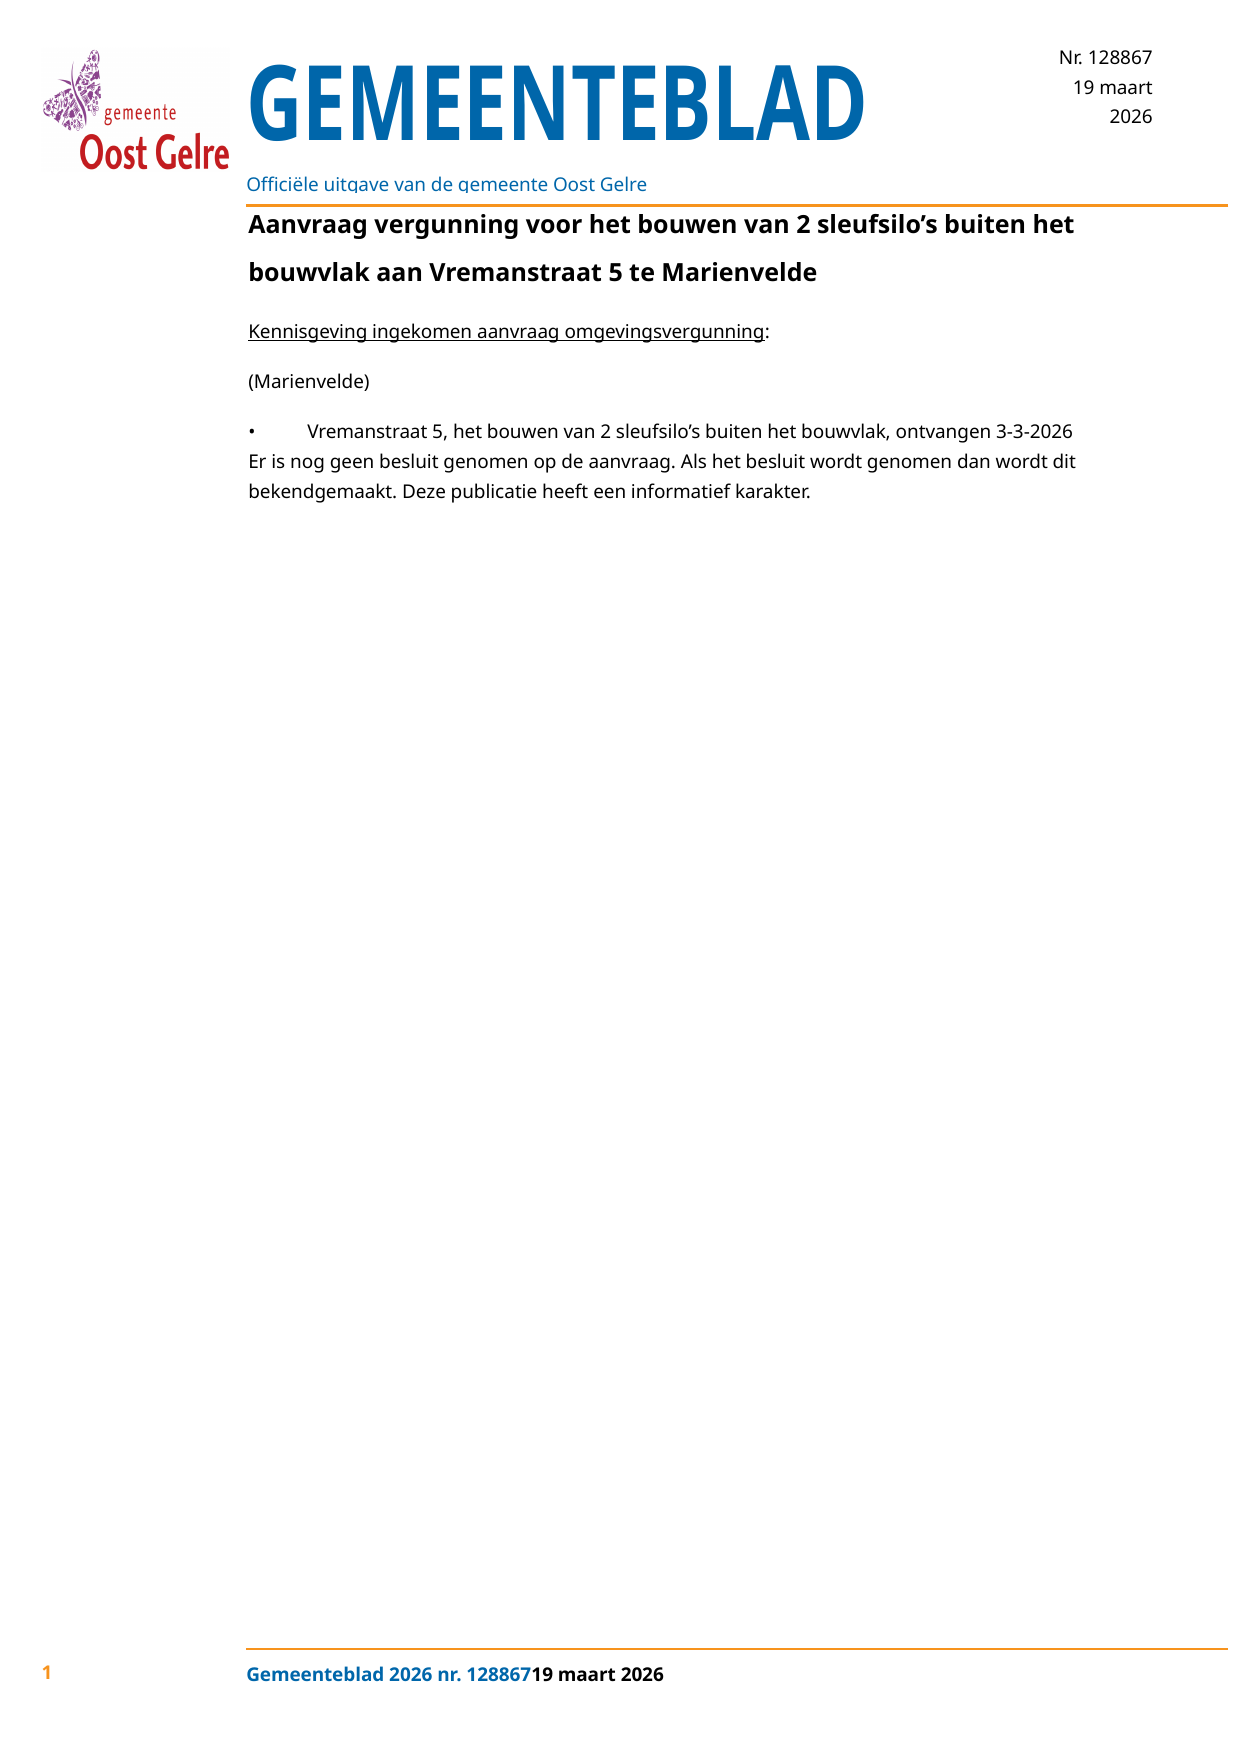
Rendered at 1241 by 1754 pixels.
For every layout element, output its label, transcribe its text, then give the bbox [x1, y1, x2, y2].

picture [41, 47, 231, 172]
text Aanvraag vergunning voor het bouwen van 2 sleufsilo’s buiten het bouwvlak aan Vremanstraat 5 te Marienvelde [248, 207, 1152, 288]
list Vremanstraat 5, het bouwen van 2 sleufsilo’s buiten het bouwvlak, ontvangen 3-3-2026 [248, 419, 1152, 444]
text Kennisgeving ingekomen aanvraag omgevingsvergunning: [248, 318, 1152, 344]
text (Marienvelde) [248, 368, 1152, 394]
text Er is nog geen besluit genomen op de aanvraag. Als het besluit wordt genomen dan wordt dit bekendgemaakt. Deze publicatie heeft een informatief karakter. [248, 448, 1152, 504]
